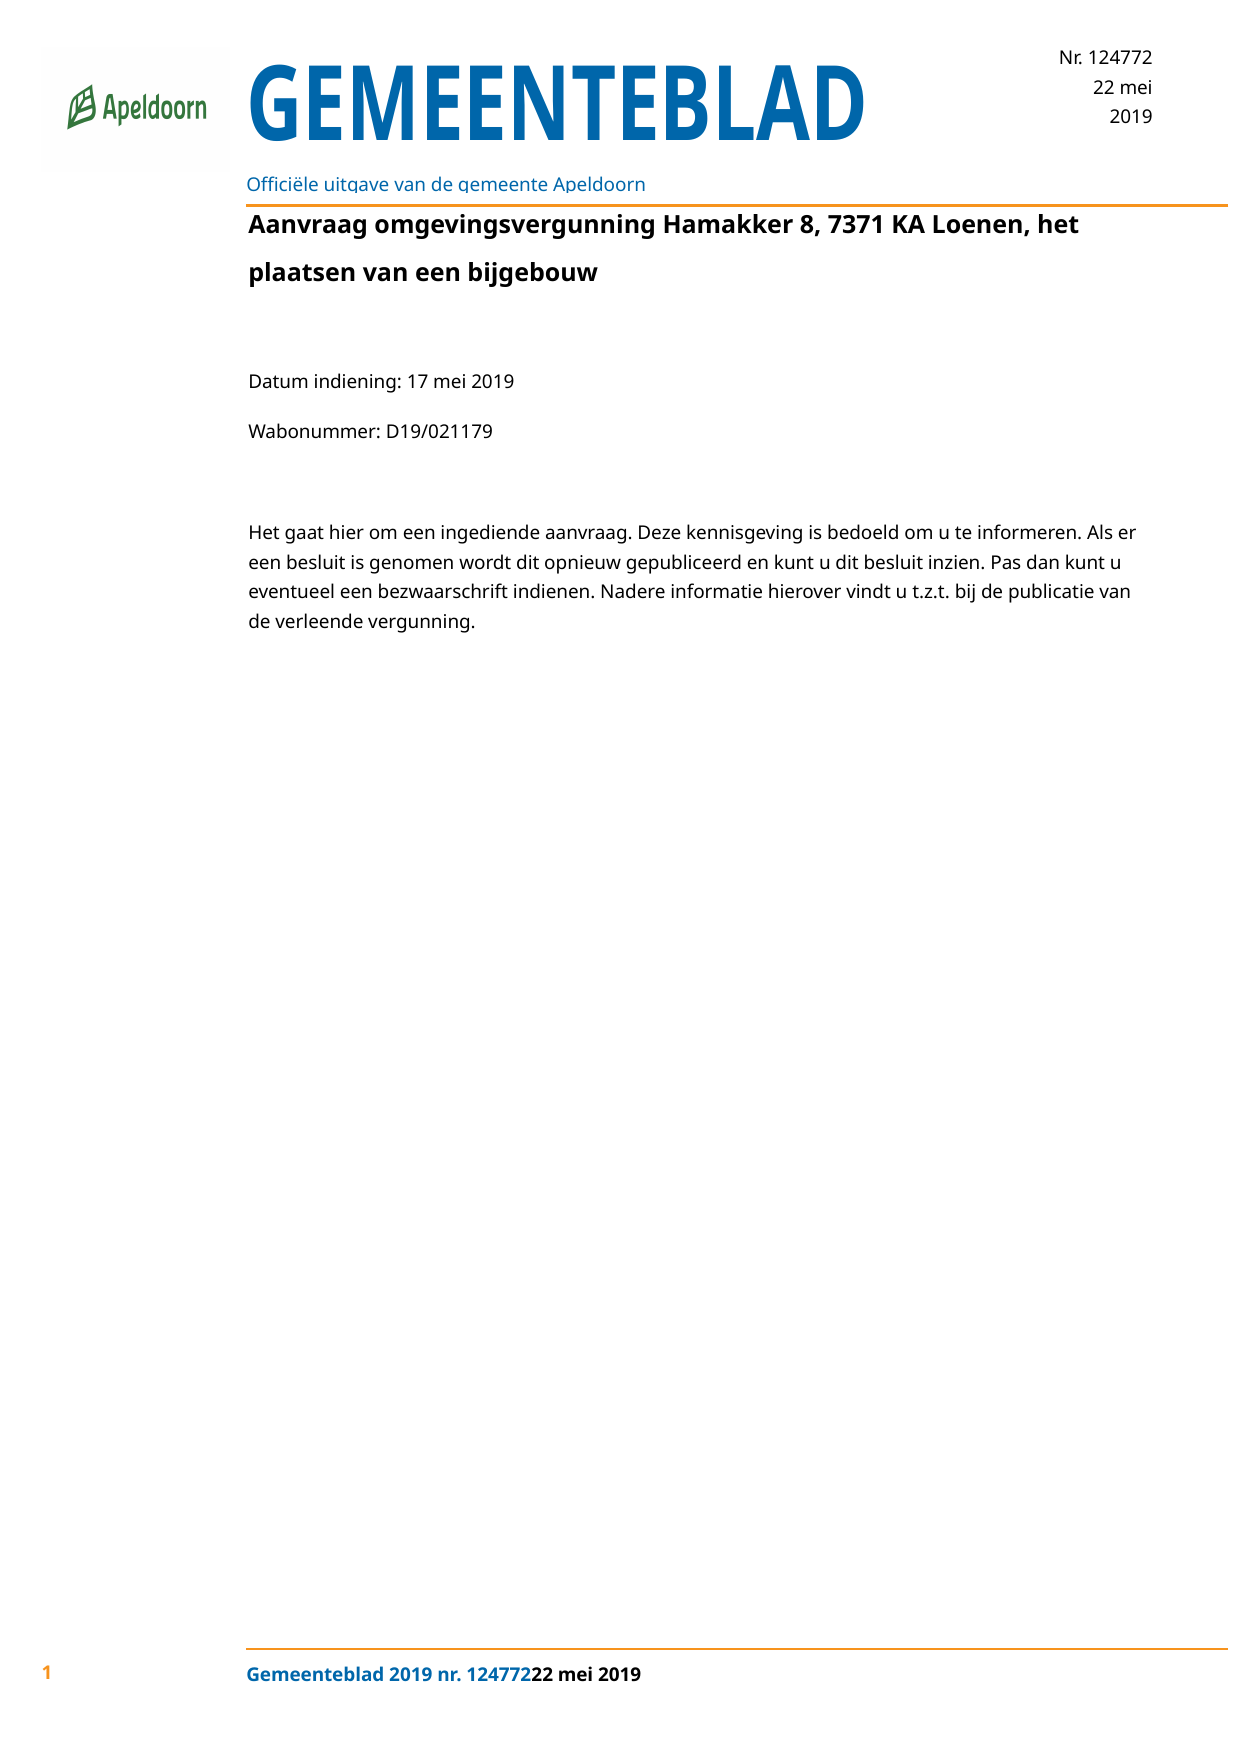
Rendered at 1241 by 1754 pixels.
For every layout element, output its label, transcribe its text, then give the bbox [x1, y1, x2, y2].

text Het gaat hier om een ingediende aanvraag. Deze kennisgeving is bedoeld om u te informeren. Als er een besluit is genomen wordt dit opnieuw gepubliceerd en kunt u dit besluit inzien. Pas dan kunt u eventueel een bezwaarschrift indienen. Nadere informatie hierover vindt u t.z.t. bij de publicatie van de verleende vergunning. [248, 519, 1152, 634]
text Aanvraag omgevingsvergunning Hamakker 8, 7371 KA Loenen, het plaatsen van een bijgebouw [248, 207, 1152, 288]
text Wabonummer: D19/021179 [248, 419, 1152, 444]
text Datum indiening: 17 mei 2019 [248, 368, 1152, 394]
picture [41, 47, 231, 172]
